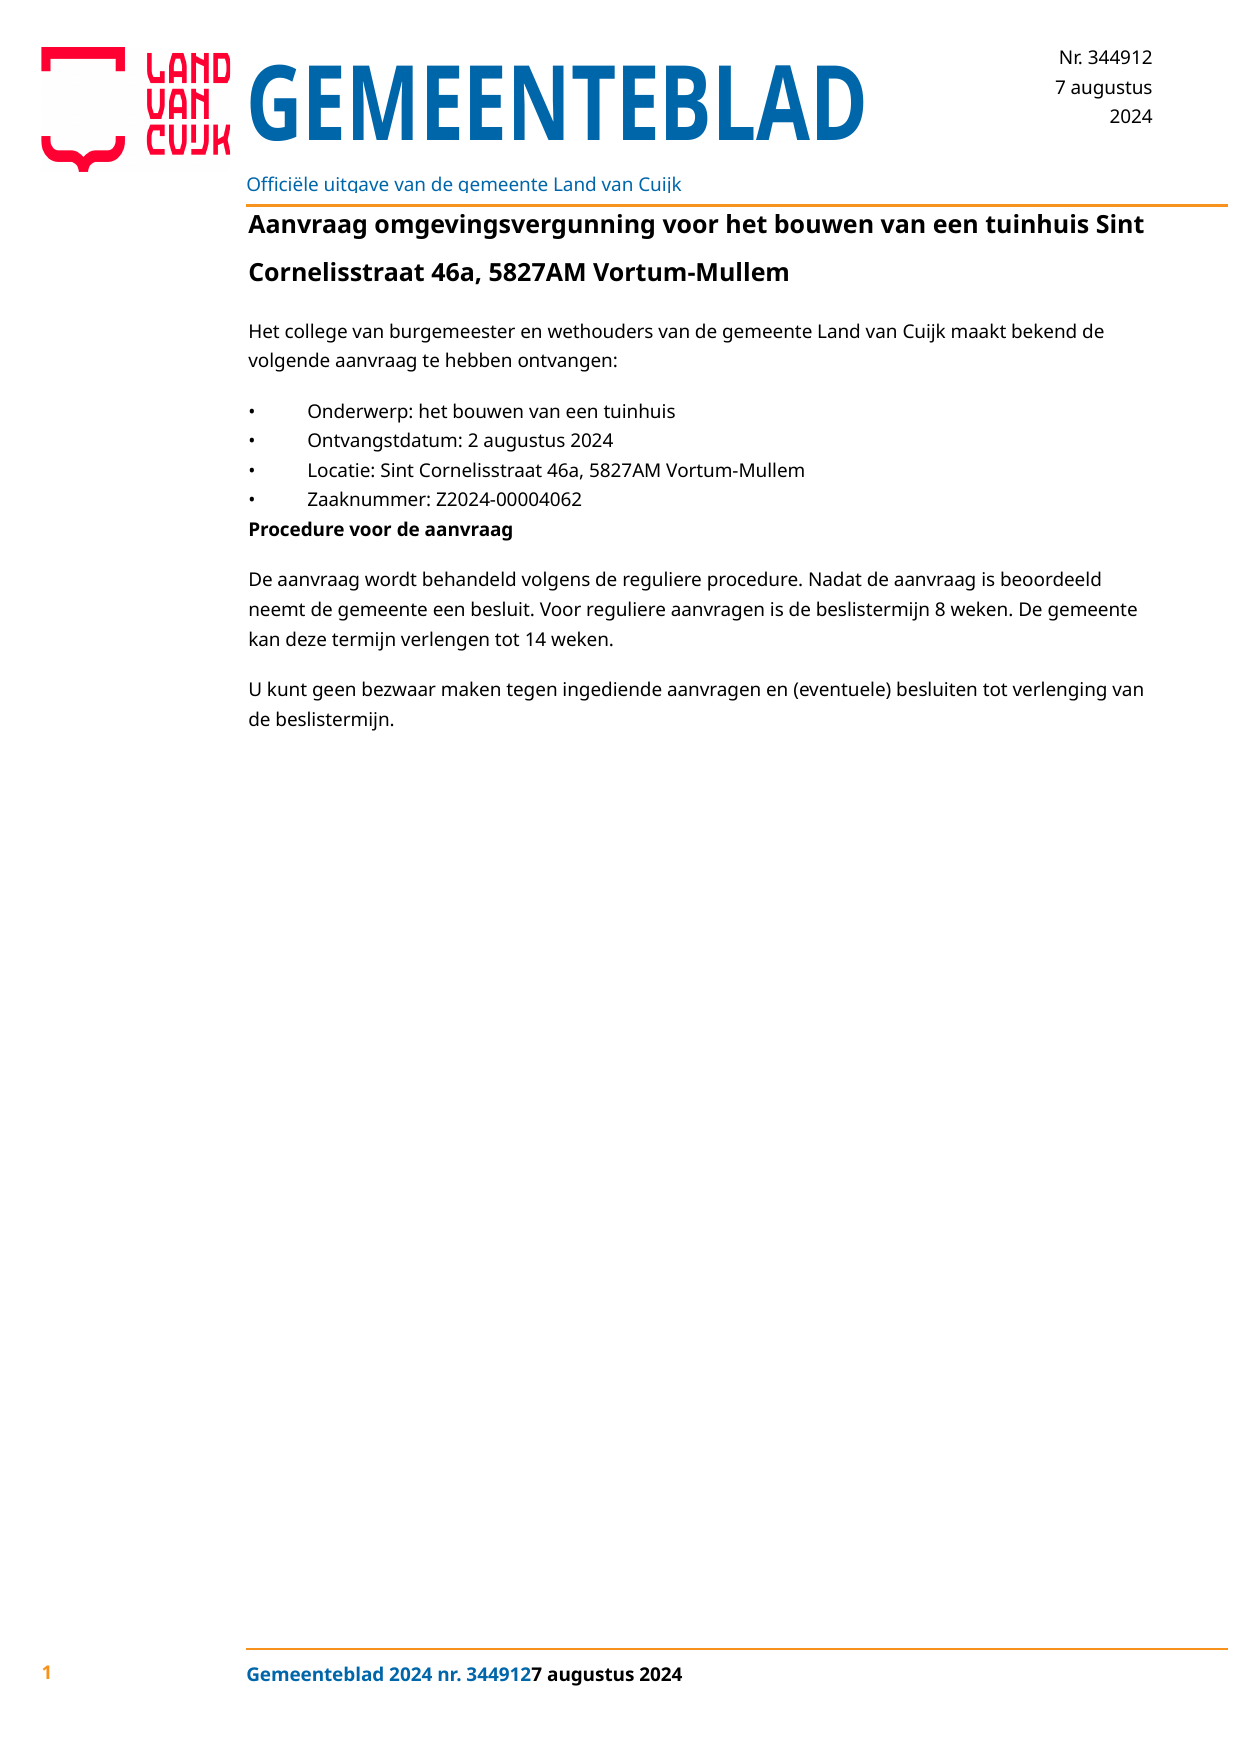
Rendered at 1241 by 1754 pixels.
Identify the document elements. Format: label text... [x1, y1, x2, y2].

text U kunt geen bezwaar maken tegen ingediende aanvragen en (eventuele) besluiten tot verlenging van de beslistermijn. [248, 676, 1152, 732]
list Ontvangstdatum: 2 augustus 2024 [248, 427, 1152, 453]
text Aanvraag omgevingsvergunning voor het bouwen van een tuinhuis Sint Cornelisstraat 46a, 5827AM Vortum-Mullem [248, 207, 1152, 288]
text De aanvraag wordt behandeld volgens de reguliere procedure. Nadat de aanvraag is beoordeeld neemt de gemeente een besluit. Voor reguliere aanvragen is de beslistermijn 8 weken. De gemeente kan deze termijn verlengen tot 14 weken. [248, 567, 1152, 652]
list Onderwerp: het bouwen van een tuinhuis [248, 398, 1152, 424]
picture [41, 47, 231, 172]
list Zaaknummer: Z2024-00004062 [248, 487, 1152, 512]
list Locatie: Sint Cornelisstraat 46a, 5827AM Vortum-Mullem [248, 457, 1152, 483]
text Procedure voor de aanvraag [248, 516, 1152, 542]
text Het college van burgemeester en wethouders van de gemeente Land van Cuijk maakt bekend de volgende aanvraag te hebben ontvangen: [248, 318, 1152, 373]
